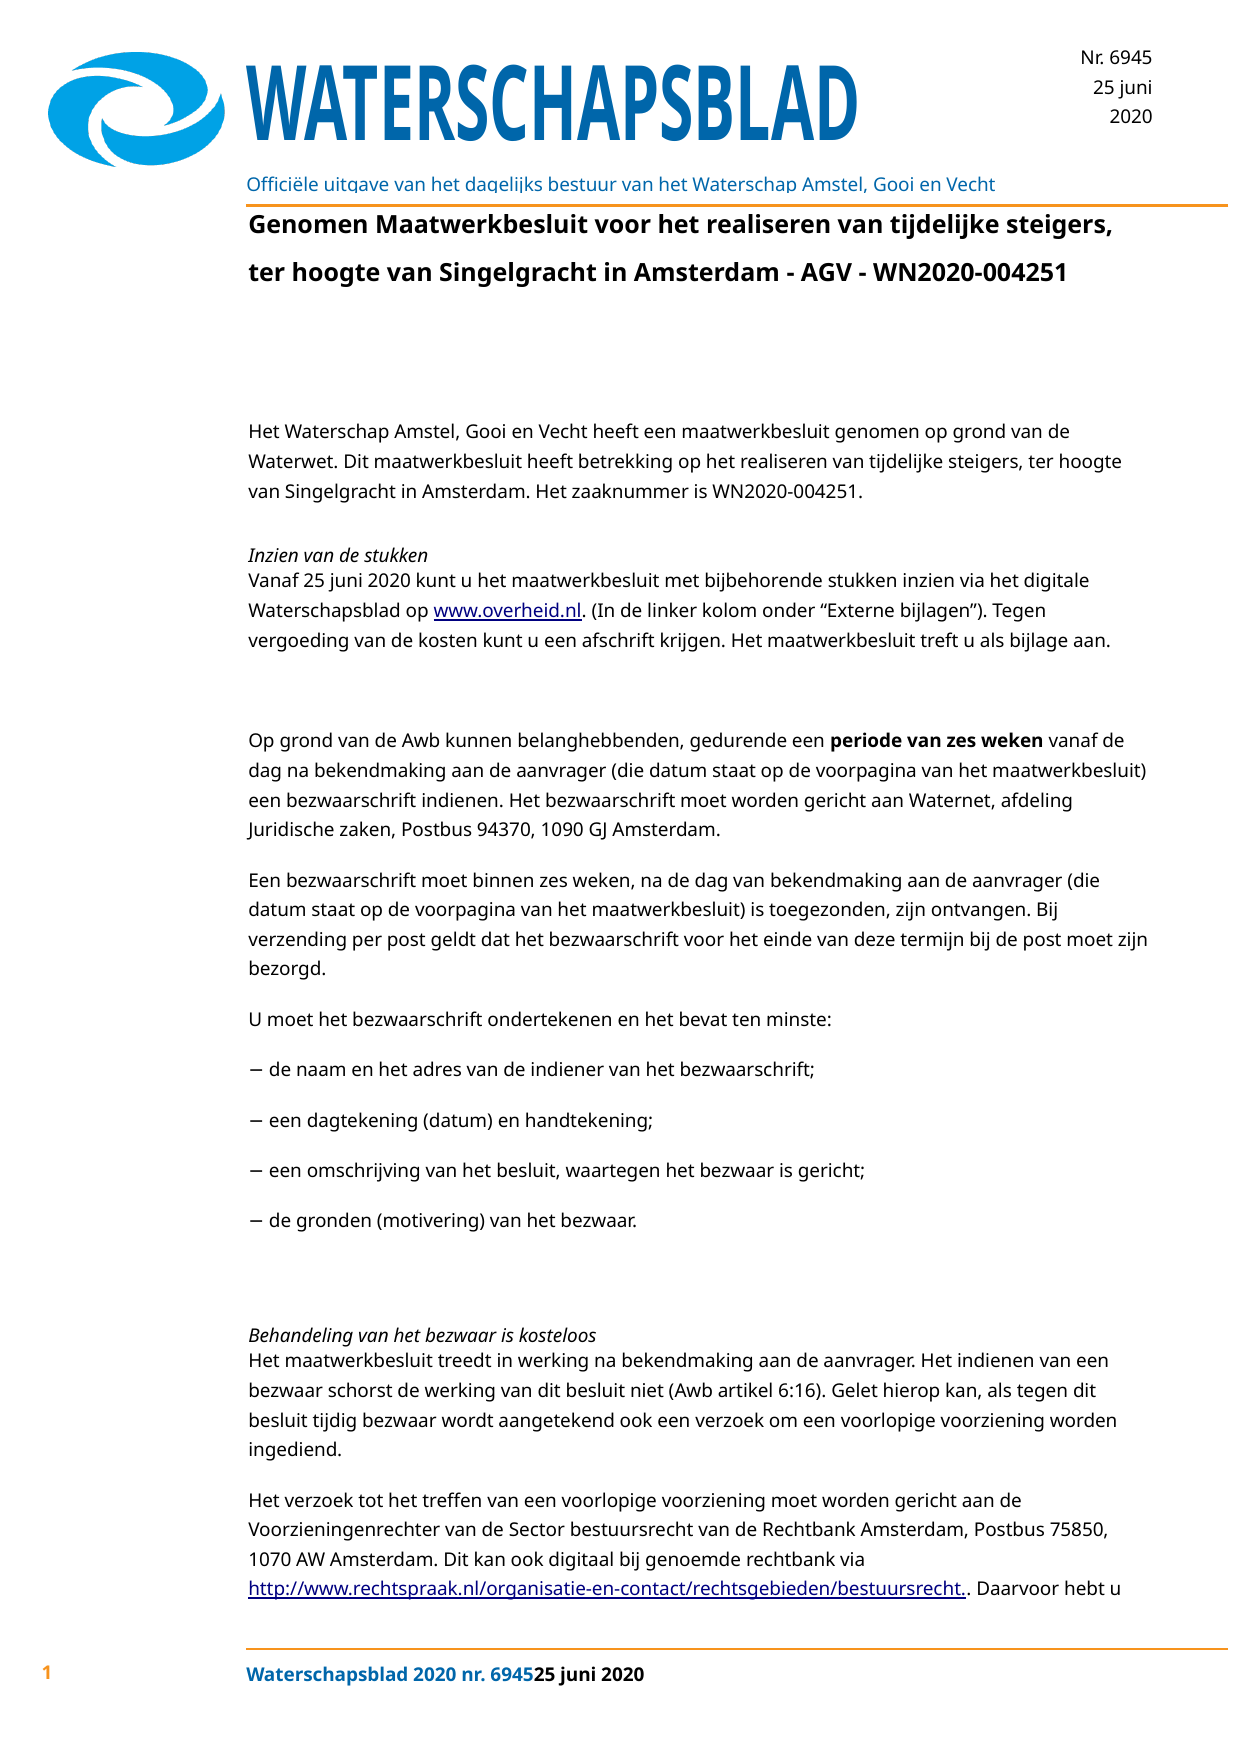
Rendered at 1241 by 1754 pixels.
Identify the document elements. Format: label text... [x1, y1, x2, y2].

text Een bezwaarschrift moet binnen zes weken, na de dag van bekendmaking aan de aanvrager (die datum staat op de voorpagina van het maatwerkbesluit) is toegezonden, zijn ontvangen. Bij verzending per post geldt dat het bezwaarschrift voor het einde van deze termijn bij de post moet zijn bezorgd. [248, 867, 1152, 981]
picture [41, 47, 231, 172]
text − een omschrijving van het besluit, waartegen het bezwaar is gericht; [248, 1157, 1152, 1183]
text Behandeling van het bezwaar is kosteloos [248, 1322, 1152, 1348]
text − de gronden (motivering) van het bezwaar. [248, 1208, 1152, 1233]
text − een dagtekening (datum) en handtekening; [248, 1107, 1152, 1132]
text Inzien van de stukken [248, 542, 1152, 568]
text Genomen Maatwerkbesluit voor het realiseren van tijdelijke steigers, ter hoogte van Singelgracht in Amsterdam - AGV - WN2020-004251 [248, 207, 1152, 288]
text Het maatwerkbesluit treedt in werking na bekendmaking aan de aanvrager. Het indienen van een bezwaar schorst de werking van dit besluit niet (Awb artikel 6:16). Gelet hierop kan, als tegen dit besluit tijdig bezwaar wordt aangetekend ook een verzoek om een voorlopige voorziening worden ingediend. [248, 1348, 1152, 1462]
text Het verzoek tot het treffen van een voorlopige voorziening moet worden gericht aan de Voorzieningenrechter van de Sector bestuursrecht van de Rechtbank Amsterdam, Postbus 75850, 1070 AW Amsterdam. Dit kan ook digitaal bij genoemde rechtbank via http://www.rechtspraak.nl/organisatie-en-contact/rechtsgebieden/bestuursrecht.. Daarvoor hebt u [248, 1487, 1152, 1601]
text − de naam en het adres van de indiener van het bezwaarschrift; [248, 1056, 1152, 1082]
text Vanaf 25 juni 2020 kunt u het maatwerkbesluit met bijbehorende stukken inzien via het digitale Waterschapsblad op www.overheid.nl. (In de linker kolom onder “Externe bijlagen”). Tegen vergoeding van de kosten kunt u een afschrift krijgen. Het maatwerkbesluit treft u als bijlage aan. [248, 568, 1152, 652]
text U moet het bezwaarschrift ondertekenen en het bevat ten minste: [248, 1006, 1152, 1032]
text Op grond van de Awb kunnen belanghebbenden, gedurende een periode van zes weken vanaf de dag na bekendmaking aan de aanvrager (die datum staat op de voorpagina van het maatwerkbesluit) een bezwaarschrift indienen. Het bezwaarschrift moet worden gericht aan Waternet, afdeling Juridische zaken, Postbus 94370, 1090 GJ Amsterdam. [248, 728, 1152, 842]
text Het Waterschap Amstel, Gooi en Vecht heeft een maatwerkbesluit genomen op grond van de Waterwet. Dit maatwerkbesluit heeft betrekking op het realiseren van tijdelijke steigers, ter hoogte van Singelgracht in Amsterdam. Het zaaknummer is WN2020-004251. [248, 419, 1152, 504]
